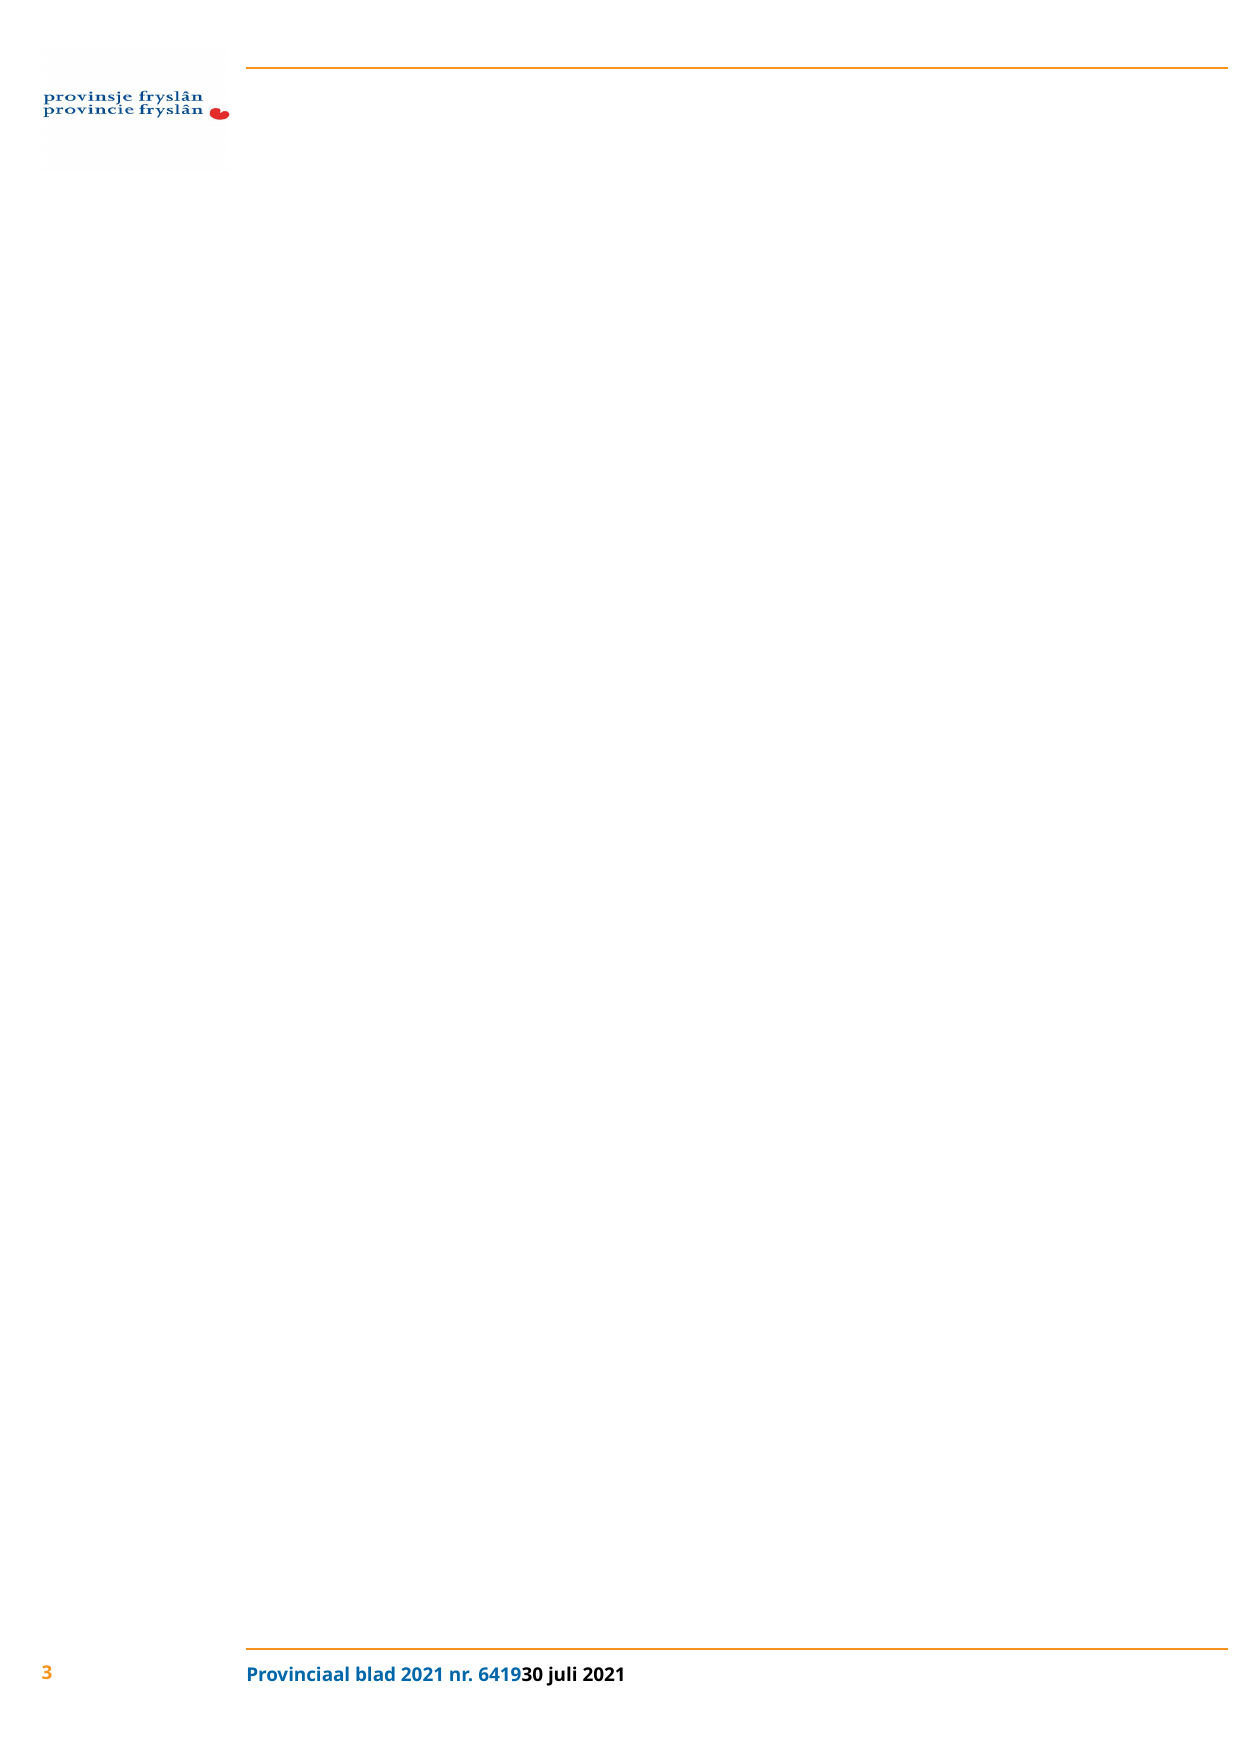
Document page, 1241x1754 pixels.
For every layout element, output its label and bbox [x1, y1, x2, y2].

picture [41, 47, 231, 172]
